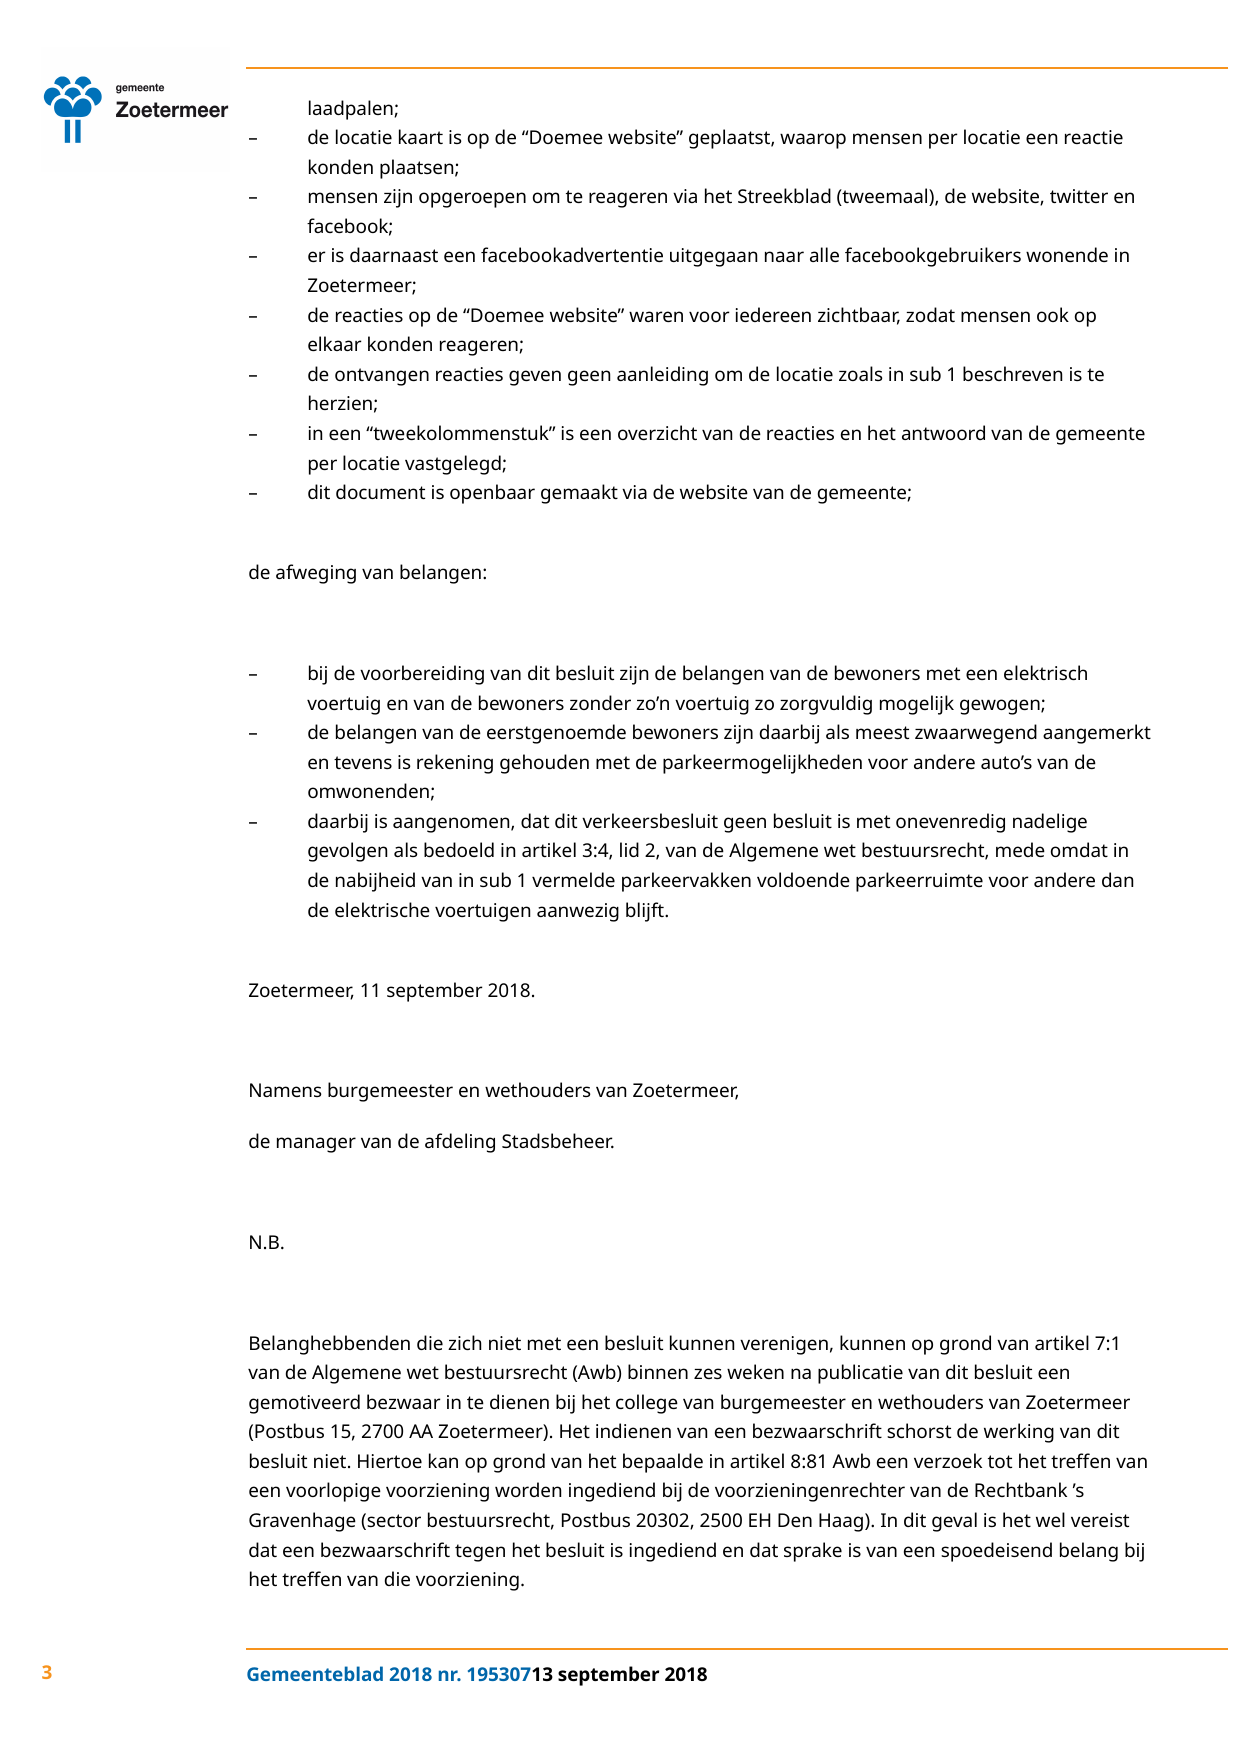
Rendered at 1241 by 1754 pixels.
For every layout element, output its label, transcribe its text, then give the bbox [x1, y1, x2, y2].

text de manager van de afdeling Stadsbeheer. [248, 1128, 1152, 1154]
list in een “tweekolommenstuk” is een overzicht van de reacties en het antwoord van de gemeente per locatie vastgelegd; [248, 420, 1152, 476]
text de afweging van belangen: [248, 559, 1152, 585]
list de reacties op de “Doemee website” waren voor iedereen zichtbaar, zodat mensen ook op elkaar konden reageren; [248, 302, 1152, 357]
text Zoetermeer, 11 september 2018. [248, 977, 1152, 1003]
list de belangen van de eerstgenoemde bewoners zijn daarbij als meest zwaarwegend aangemerkt en tevens is rekening gehouden met de parkeermogelijkheden voor andere auto’s van de omwonenden; [248, 719, 1152, 804]
list de locatie kaart is op de “Doemee website” geplaatst, waarop mensen per locatie een reactie konden plaatsen; [248, 124, 1152, 180]
list daarbij is aangenomen, dat dit verkeersbesluit geen besluit is met onevenredig nadelige gevolgen als bedoeld in artikel 3:4, lid 2, van de Algemene wet bestuursrecht, mede omdat in de nabijheid van in sub 1 vermelde parkeervakken voldoende parkeerruimte voor andere dan de elektrische voertuigen aanwezig blijft. [248, 808, 1152, 923]
list bij de voorbereiding van dit besluit zijn de belangen van de bewoners met een elektrisch voertuig en van de bewoners zonder zo’n voertuig zo zorgvuldig mogelijk gewogen; [248, 660, 1152, 716]
list mensen zijn opgeroepen om te reageren via het Streekblad (tweemaal), de website, twitter en facebook; [248, 183, 1152, 239]
list laadpalen; [248, 95, 1152, 121]
text Namens burgemeester en wethouders van Zoetermeer, [248, 1078, 1152, 1103]
list de ontvangen reacties geven geen aanleiding om de locatie zoals in sub 1 beschreven is te herzien; [248, 361, 1152, 416]
text Belanghebbenden die zich niet met een besluit kunnen verenigen, kunnen op grond van artikel 7:1 van de Algemene wet bestuursrecht (Awb) binnen zes weken na publicatie van dit besluit een gemotiveerd bezwaar in te dienen bij het college van burgemeester en wethouders van Zoetermeer (Postbus 15, 2700 AA Zoetermeer). Het indienen van een bezwaarschrift schorst de werking van dit besluit niet. Hiertoe kan op grond van het bepaalde in artikel 8:81 Awb een verzoek tot het treffen van een voorlopige voorziening worden ingediend bij de voorzieningenrechter van de Rechtbank ’s Gravenhage (sector bestuursrecht, Postbus 20302, 2500 EH Den Haag). In dit geval is het wel vereist dat een bezwaarschrift tegen het besluit is ingediend en dat sprake is van een spoedeisend belang bij het treffen van die voorziening. [248, 1330, 1152, 1592]
list dit document is openbaar gemaakt via de website van de gemeente; [248, 479, 1152, 505]
picture [41, 47, 231, 172]
list er is daarnaast een facebookadvertentie uitgegaan naar alle facebookgebruikers wonende in Zoetermeer; [248, 243, 1152, 298]
text N.B. [248, 1229, 1152, 1255]
